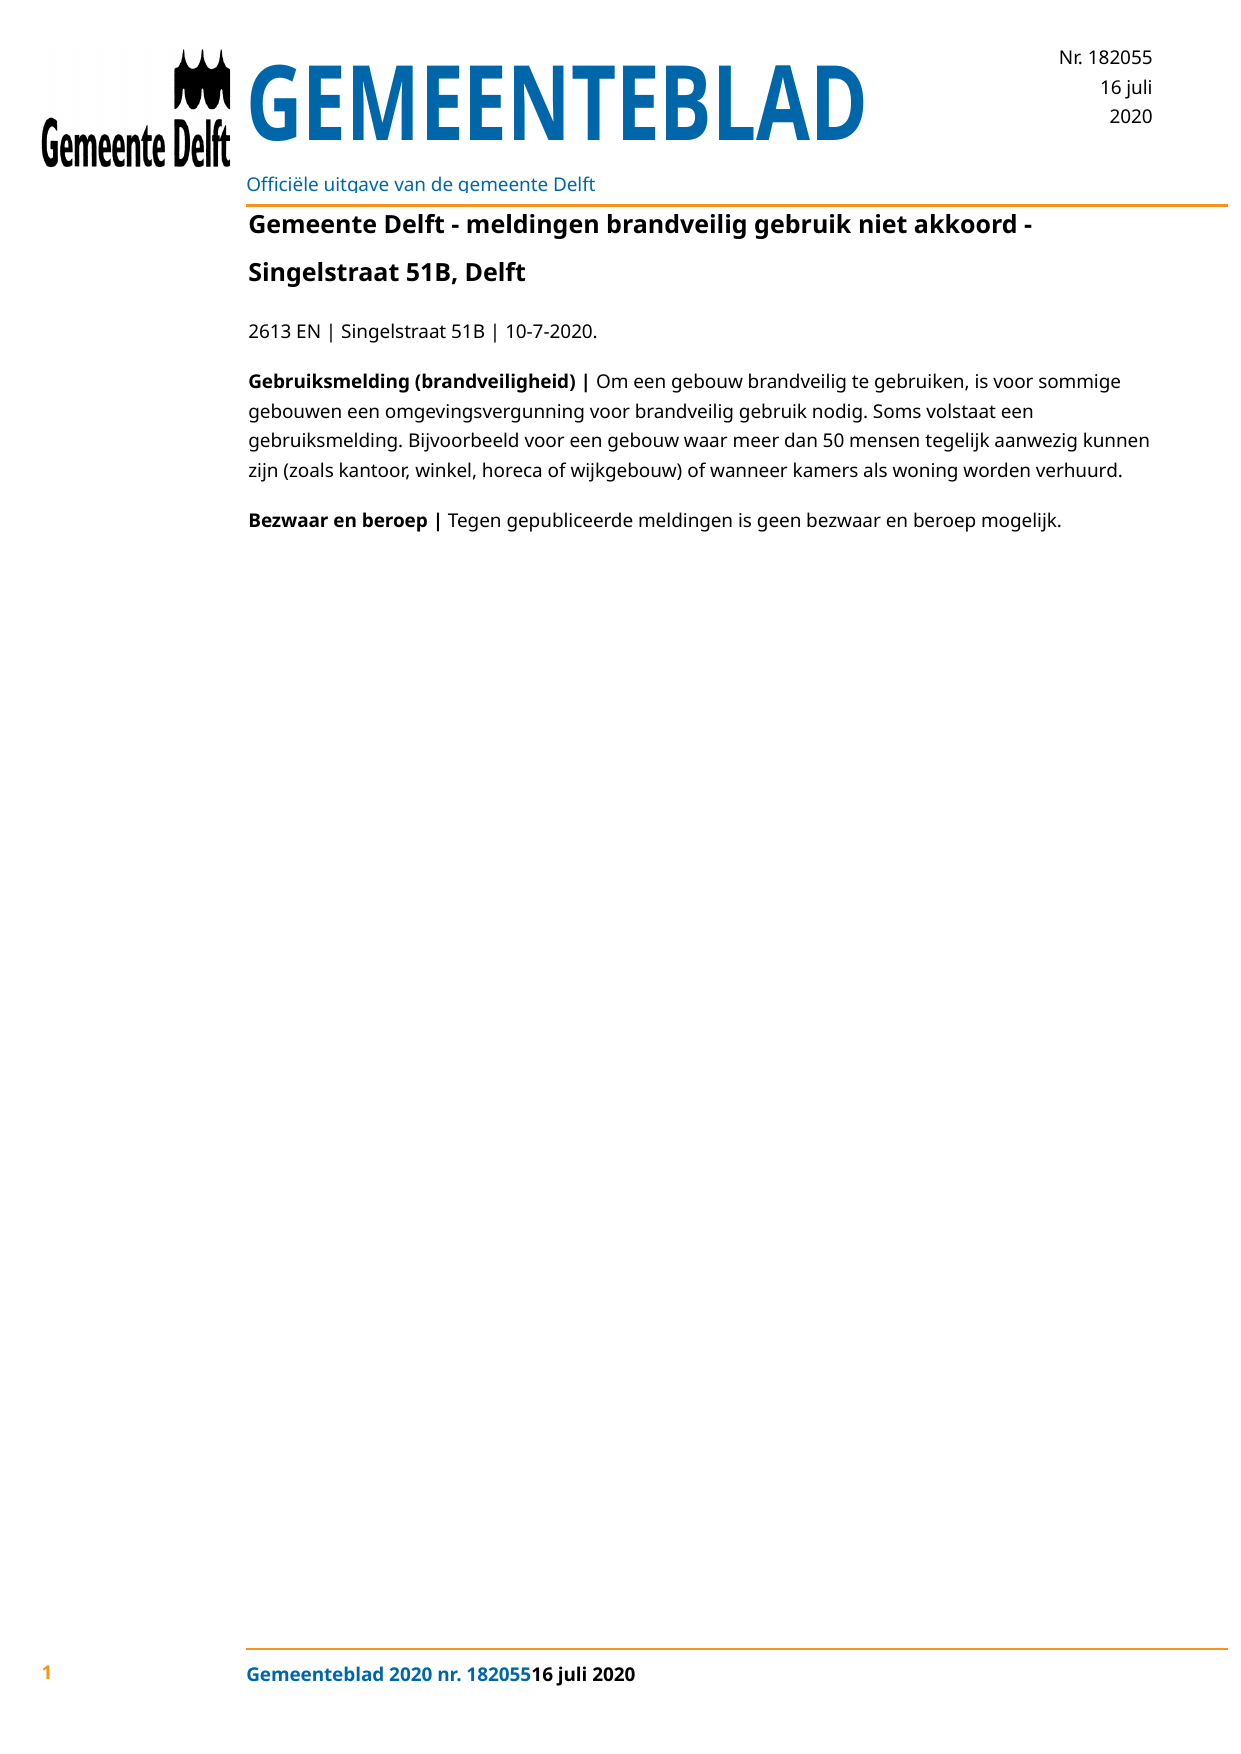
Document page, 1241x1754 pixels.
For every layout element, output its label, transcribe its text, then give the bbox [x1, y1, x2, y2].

text Bezwaar en beroep | Tegen gepubliceerde meldingen is geen bezwaar en beroep mogelijk. [248, 507, 1152, 533]
text Gebruiksmelding (brandveiligheid) | Om een gebouw brandveilig te gebruiken, is voor sommige gebouwen een omgevingsvergunning voor brandveilig gebruik nodig. Soms volstaat een gebruiksmelding. Bijvoorbeeld voor een gebouw waar meer dan 50 mensen tegelijk aanwezig kunnen zijn (zoals kantoor, winkel, horeca of wijkgebouw) of wanneer kamers als woning worden verhuurd. [248, 368, 1152, 483]
text Gemeente Delft - meldingen brandveilig gebruik niet akkoord - Singelstraat 51B, Delft [248, 207, 1152, 288]
text 2613 EN | Singelstraat 51B | 10-7-2020. [248, 318, 1152, 344]
picture [41, 47, 231, 172]
